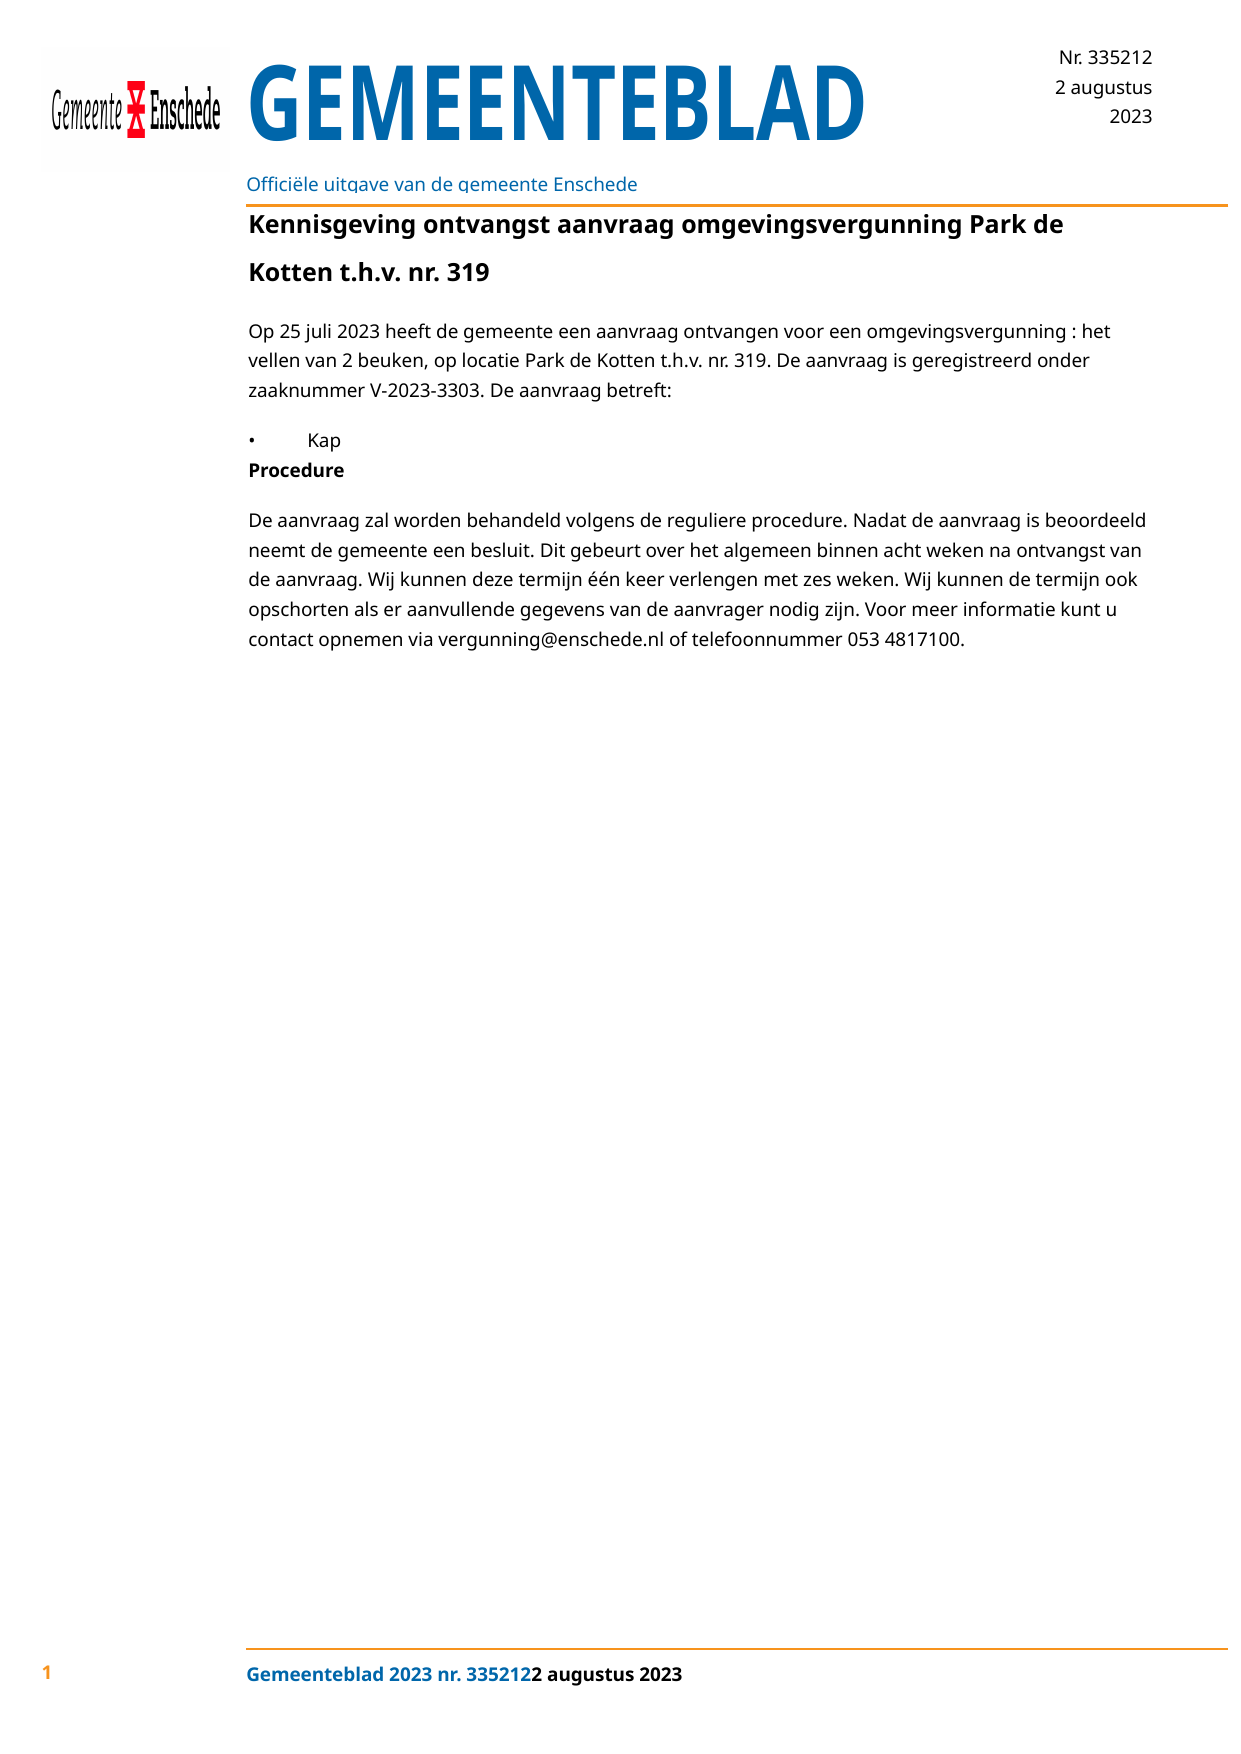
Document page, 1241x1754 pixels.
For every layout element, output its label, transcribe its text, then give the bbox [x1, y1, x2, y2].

text Procedure [248, 457, 1152, 483]
picture [41, 47, 231, 172]
text De aanvraag zal worden behandeld volgens de reguliere procedure. Nadat de aanvraag is beoordeeld neemt de gemeente een besluit. Dit gebeurt over het algemeen binnen acht weken na ontvangst van de aanvraag. Wij kunnen deze termijn één keer verlengen met zes weken. Wij kunnen de termijn ook opschorten als er aanvullende gegevens van de aanvrager nodig zijn. Voor meer informatie kunt u contact opnemen via vergunning@enschede.nl of telefoonnummer 053 4817100. [248, 507, 1152, 652]
list Kap [248, 427, 1152, 453]
text Op 25 juli 2023 heeft de gemeente een aanvraag ontvangen voor een omgevingsvergunning : het vellen van 2 beuken, op locatie Park de Kotten t.h.v. nr. 319. De aanvraag is geregistreerd onder zaaknummer V-2023-3303. De aanvraag betreft: [248, 318, 1152, 403]
text Kennisgeving ontvangst aanvraag omgevingsvergunning Park de Kotten t.h.v. nr. 319 [248, 207, 1152, 288]
